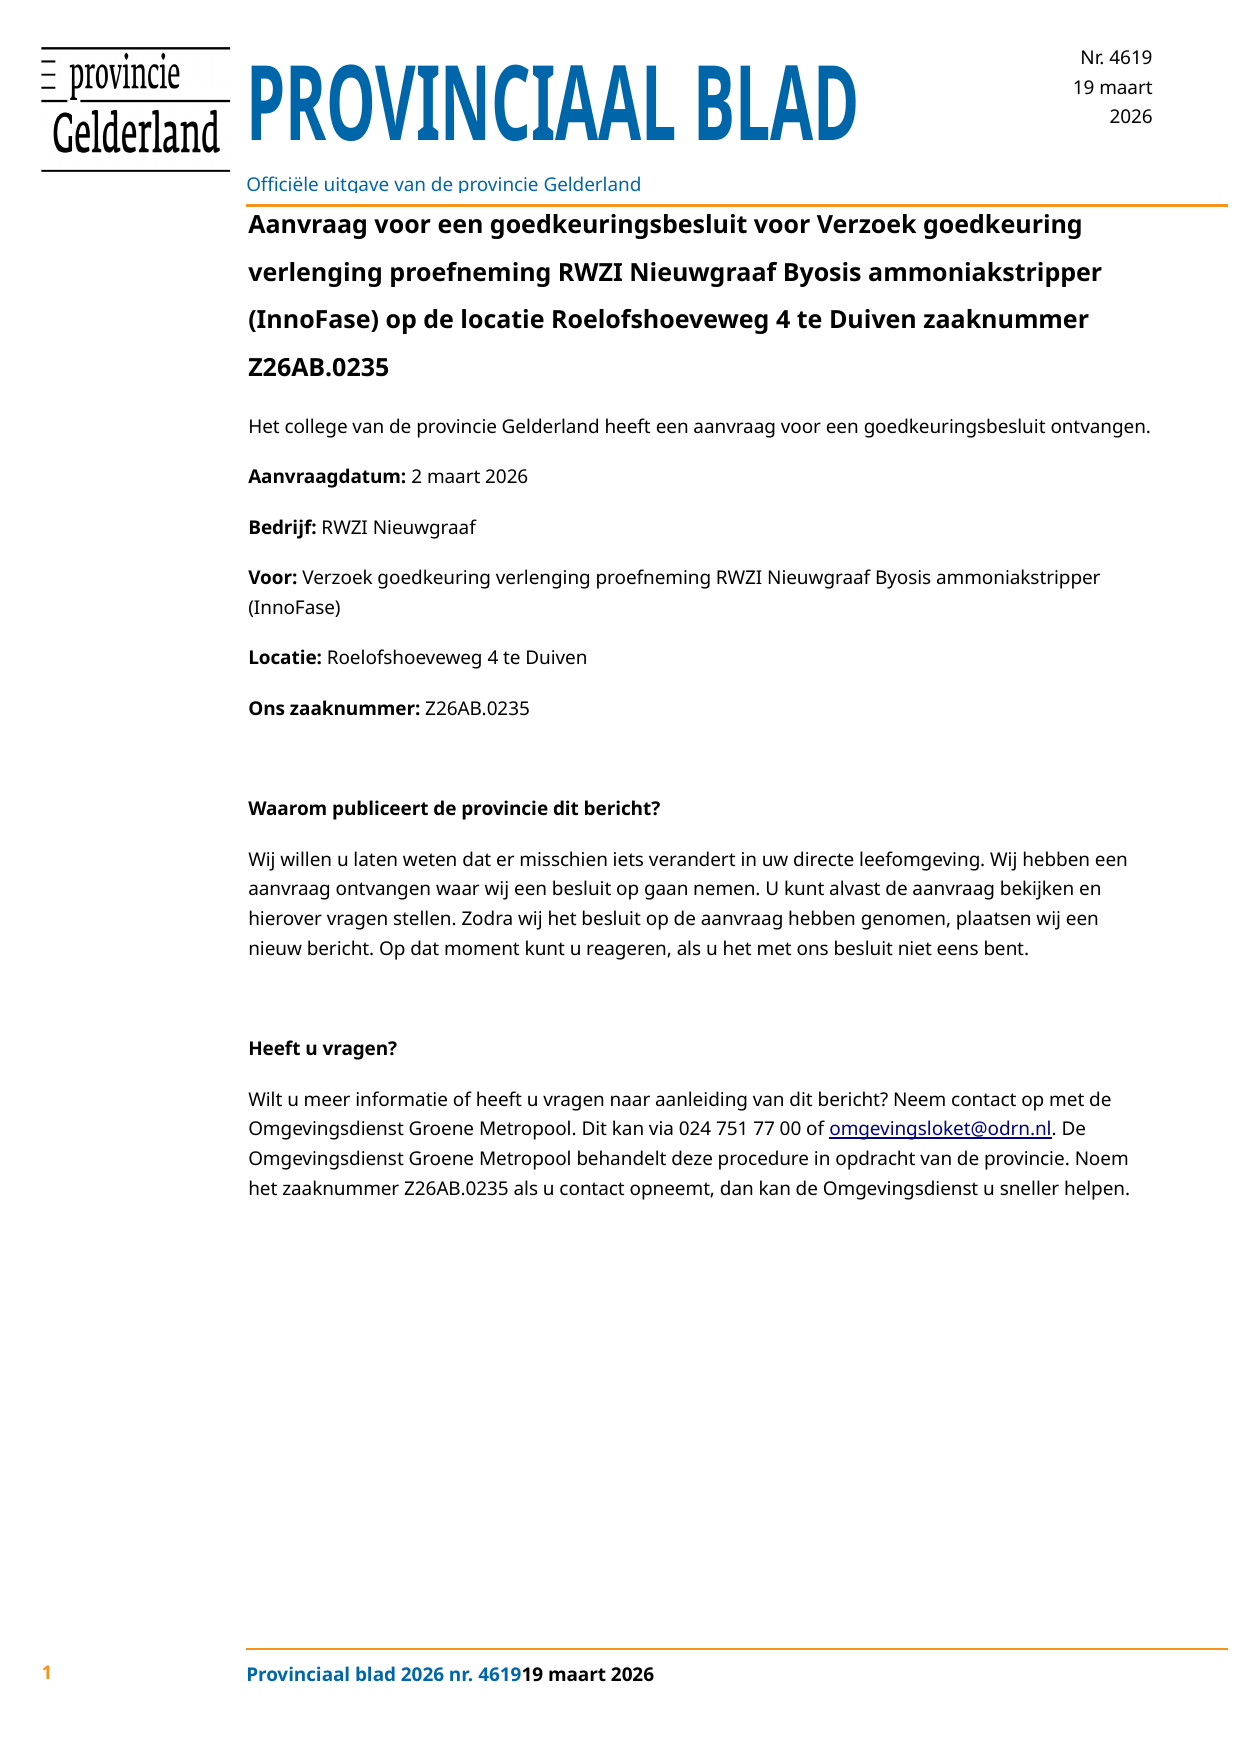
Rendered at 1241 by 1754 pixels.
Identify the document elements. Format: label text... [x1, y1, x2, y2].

text Wij willen u laten weten dat er misschien iets verandert in uw directe leefomgeving. Wij hebben een aanvraag ontvangen waar wij een besluit op gaan nemen. U kunt alvast de aanvraag bekijken en hierover vragen stellen. Zodra wij het besluit op de aanvraag hebben genomen, plaatsen wij een nieuw bericht. Op dat moment kunt u reageren, als u het met ons besluit niet eens bent. [248, 846, 1152, 961]
text Het college van de provincie Gelderland heeft een aanvraag voor een goedkeuringsbesluit ontvangen. [248, 413, 1152, 439]
text Locatie: Roelofshoeveweg 4 te Duiven [248, 644, 1152, 670]
text Bedrijf: RWZI Nieuwgraaf [248, 514, 1152, 540]
text Aanvraagdatum: 2 maart 2026 [248, 463, 1152, 489]
text Wilt u meer informatie of heeft u vragen naar aanleiding van dit bericht? Neem contact op met de Omgevingsdienst Groene Metropool. Dit kan via 024 751 77 00 of omgevingsloket@odrn.nl. De Omgevingsdienst Groene Metropool behandelt deze procedure in opdracht van de provincie. Noem het zaaknummer Z26AB.0235 als u contact opneemt, dan kan de Omgevingsdienst u sneller helpen. [248, 1086, 1152, 1201]
text Ons zaaknummer: Z26AB.0235 [248, 695, 1152, 721]
picture [41, 47, 231, 172]
text Aanvraag voor een goedkeuringsbesluit voor Verzoek goedkeuring verlenging proefneming RWZI Nieuwgraaf Byosis ammoniakstripper (InnoFase) op de locatie Roelofshoeveweg 4 te Duiven zaaknummer Z26AB.0235 [248, 207, 1152, 384]
text Waarom publiceert de provincie dit bericht? [248, 796, 1152, 821]
text Voor: Verzoek goedkeuring verlenging proefneming RWZI Nieuwgraaf Byosis ammoniakstripper (InnoFase) [248, 564, 1152, 620]
text Heeft u vragen? [248, 1036, 1152, 1061]
